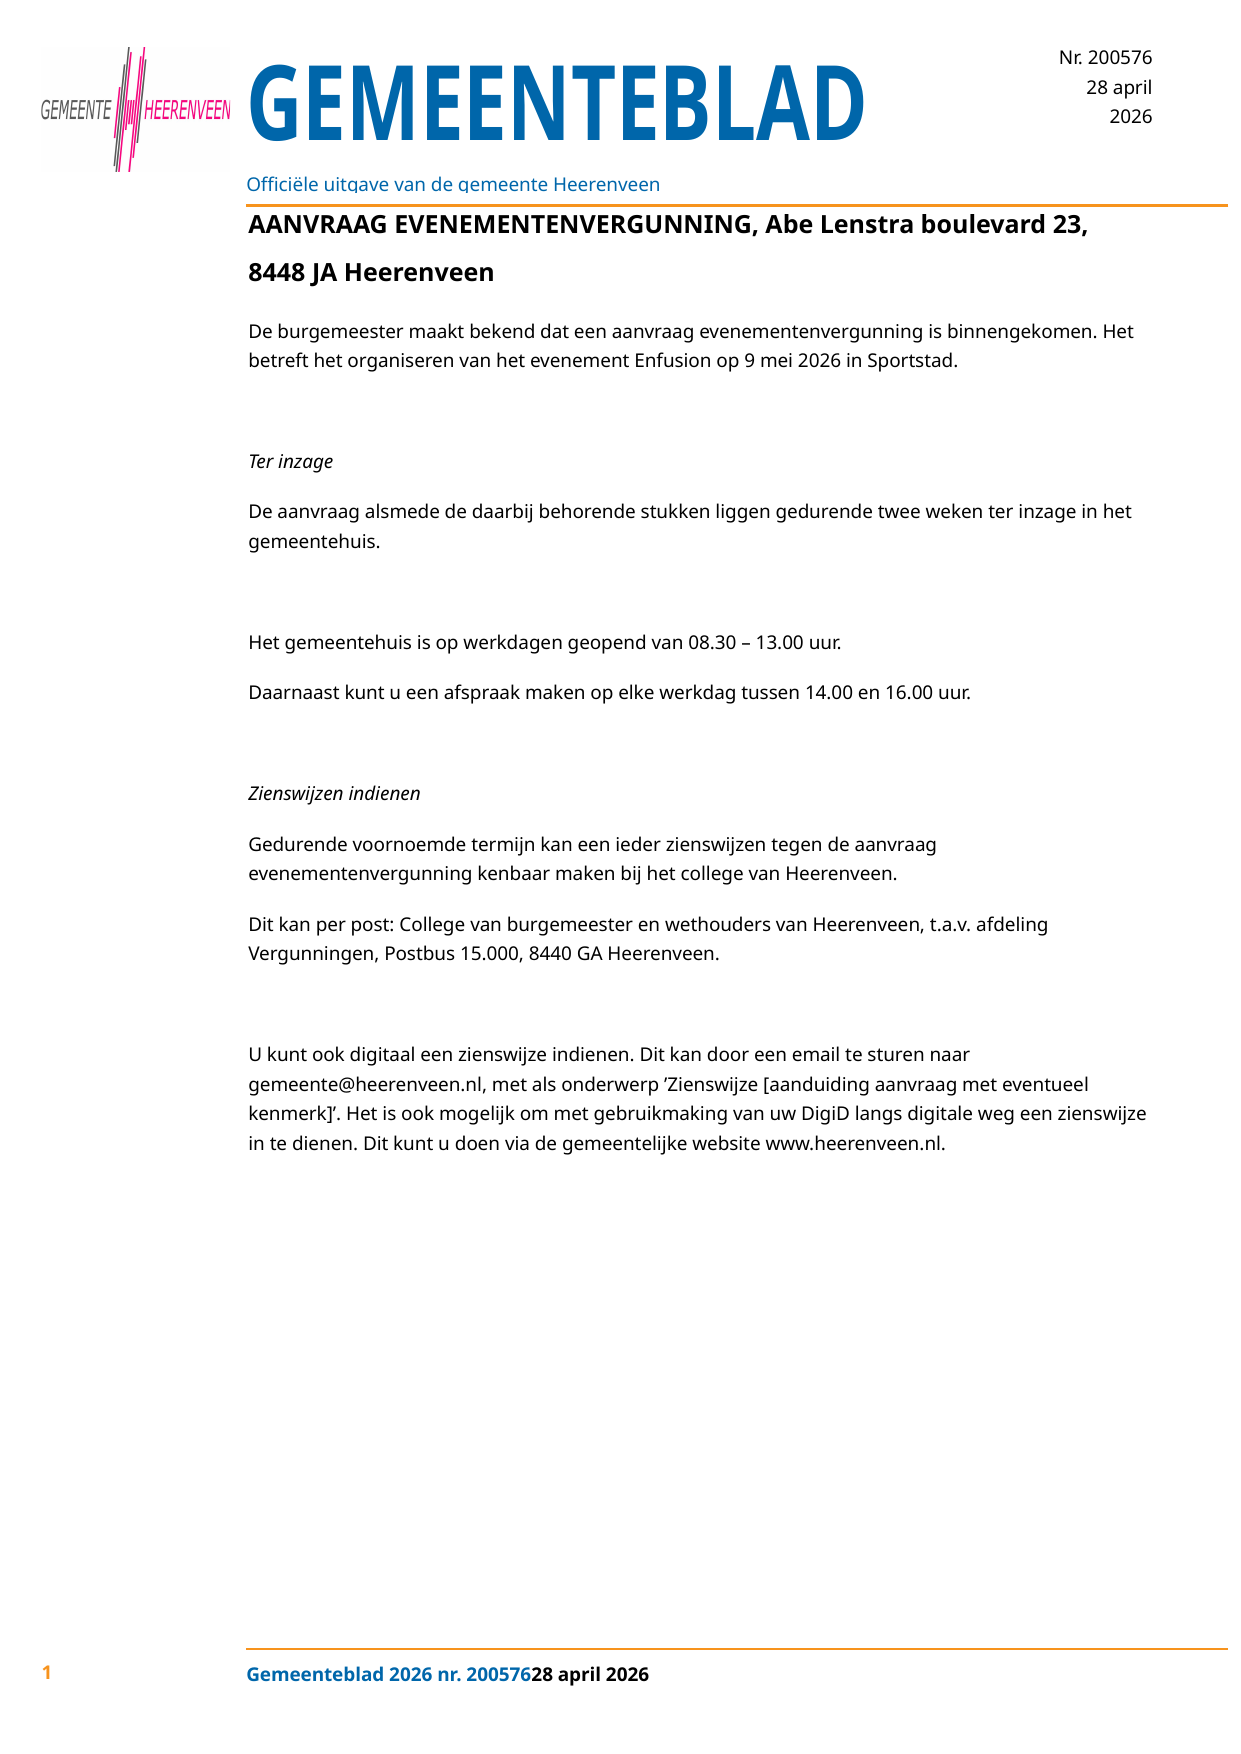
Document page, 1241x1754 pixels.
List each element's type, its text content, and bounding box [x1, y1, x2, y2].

text Gedurende voornoemde termijn kan een ieder zienswijzen tegen de aanvraag evenementenvergunning kenbaar maken bij het college van Heerenveen. [248, 831, 1152, 886]
text Het gemeentehuis is op werkdagen geopend van 08.30 – 13.00 uur. [248, 629, 1152, 655]
text Zienswijzen indienen [248, 780, 1152, 806]
text De burgemeester maakt bekend dat een aanvraag evenementenvergunning is binnengekomen. Het betreft het organiseren van het evenement Enfusion op 9 mei 2026 in Sportstad. [248, 318, 1152, 373]
picture [41, 47, 231, 172]
text Dit kan per post: College van burgemeester en wethouders van Heerenveen, t.a.v. afdeling Vergunningen, Postbus 15.000, 8440 GA Heerenveen. [248, 911, 1152, 966]
text U kunt ook digitaal een zienswijze indienen. Dit kan door een email te sturen naar gemeente@heerenveen.nl, met als onderwerp ’Zienswijze [aanduiding aanvraag met eventueel kenmerk]’. Het is ook mogelijk om met gebruikmaking van uw DigiD langs digitale weg een zienswijze in te dienen. Dit kunt u doen via de gemeentelijke website www.heerenveen.nl. [248, 1041, 1152, 1156]
text De aanvraag alsmede de daarbij behorende stukken liggen gedurende twee weken ter inzage in het gemeentehuis. [248, 499, 1152, 554]
text Ter inzage [248, 448, 1152, 474]
text Daarnaast kunt u een afspraak maken op elke werkdag tussen 14.00 en 16.00 uur. [248, 679, 1152, 705]
text AANVRAAG EVENEMENTENVERGUNNING, Abe Lenstra boulevard 23, 8448 JA Heerenveen [248, 207, 1152, 288]
